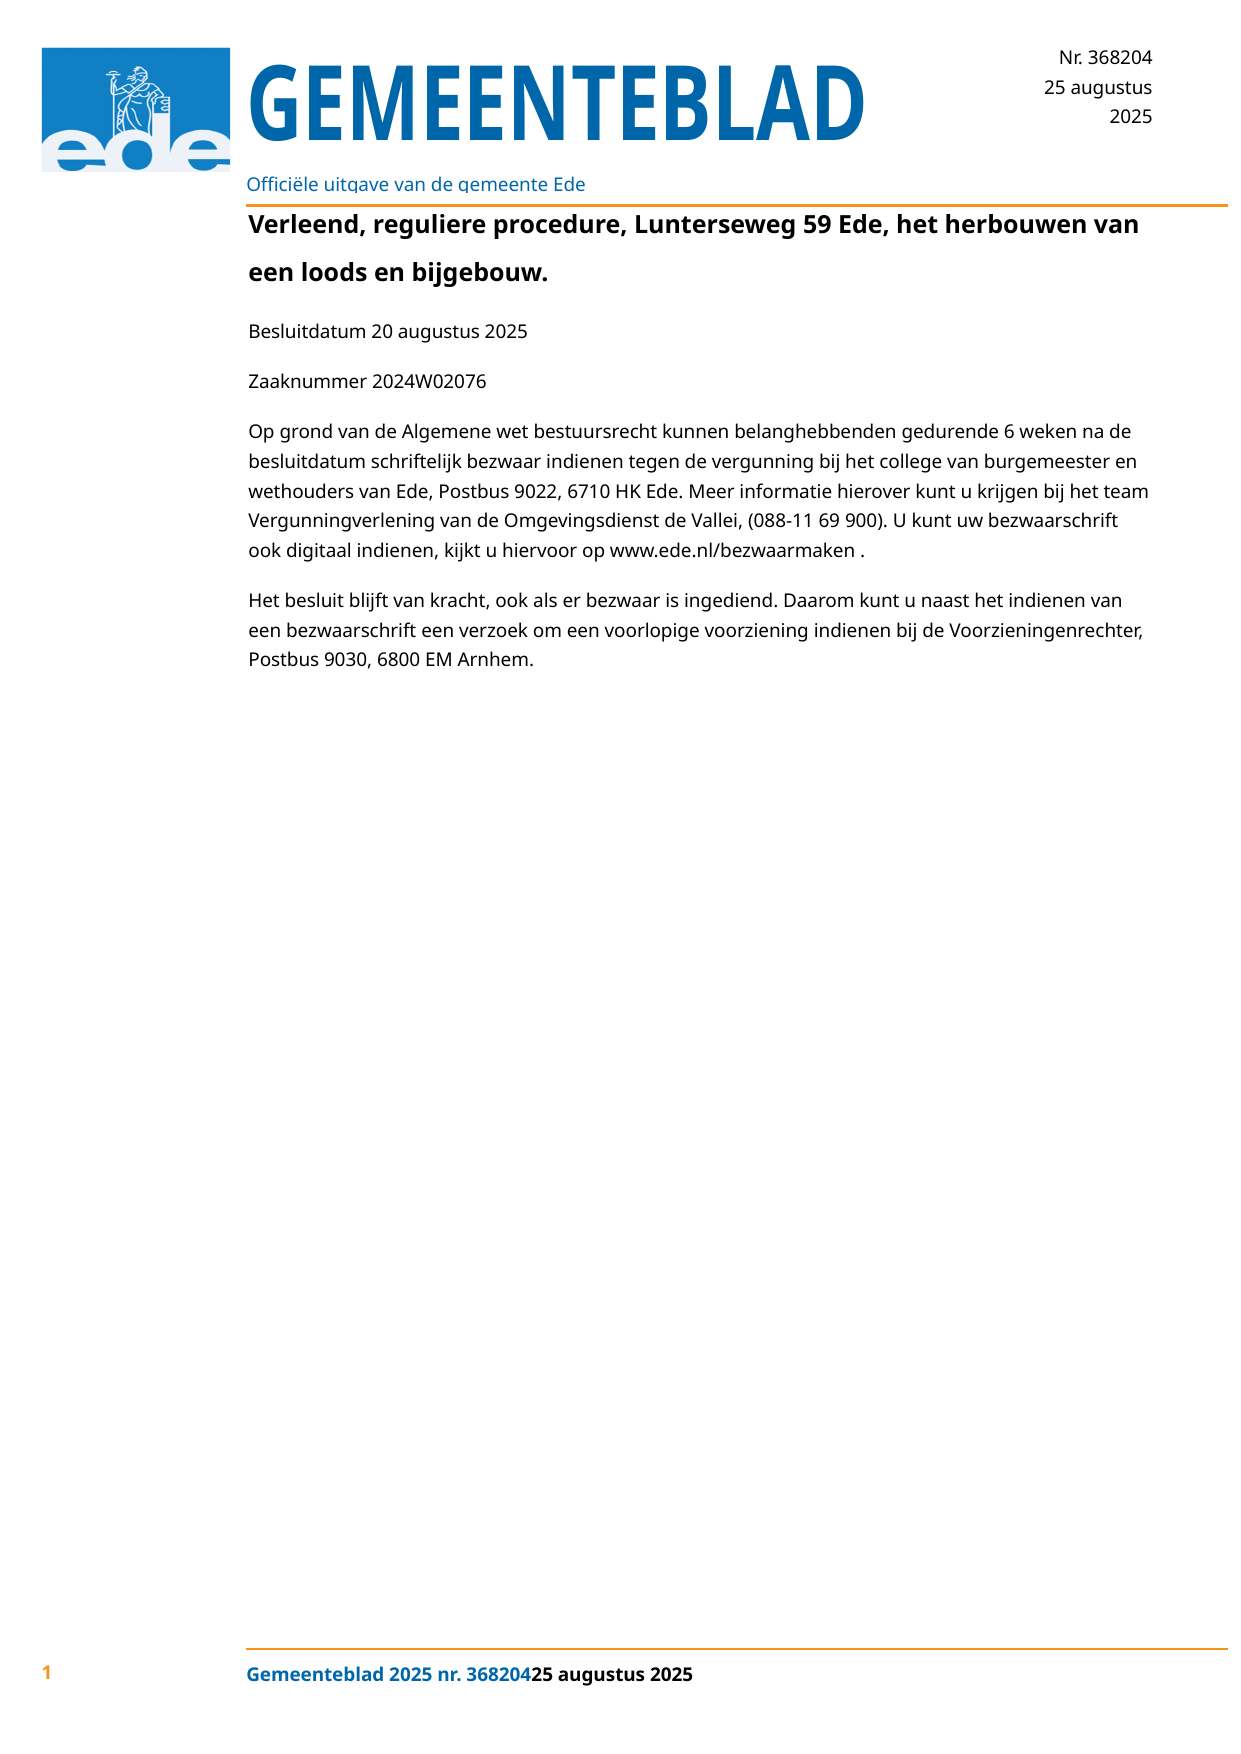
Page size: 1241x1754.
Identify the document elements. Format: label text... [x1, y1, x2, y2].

text Het besluit blijft van kracht, ook als er bezwaar is ingediend. Daarom kunt u naast het indienen van een bezwaarschrift een verzoek om een voorlopige voorziening indienen bij de Voorzieningenrechter, Postbus 9030, 6800 EM Arnhem. [248, 587, 1152, 672]
text Verleend, reguliere procedure, Lunterseweg 59 Ede, het herbouwen van een loods en bijgebouw. [248, 207, 1152, 288]
text Op grond van de Algemene wet bestuursrecht kunnen belanghebbenden gedurende 6 weken na de besluitdatum schriftelijk bezwaar indienen tegen de vergunning bij het college van burgemeester en wethouders van Ede, Postbus 9022, 6710 HK Ede. Meer informatie hierover kunt u krijgen bij het team Vergunningverlening van de Omgevingsdienst de Vallei, (088-11 69 900). U kunt uw bezwaarschrift ook digitaal indienen, kijkt u hiervoor op www.ede.nl/bezwaarmaken . [248, 419, 1152, 563]
picture [41, 47, 231, 172]
text Besluitdatum 20 augustus 2025 [248, 318, 1152, 344]
text Zaaknummer 2024W02076 [248, 368, 1152, 394]
